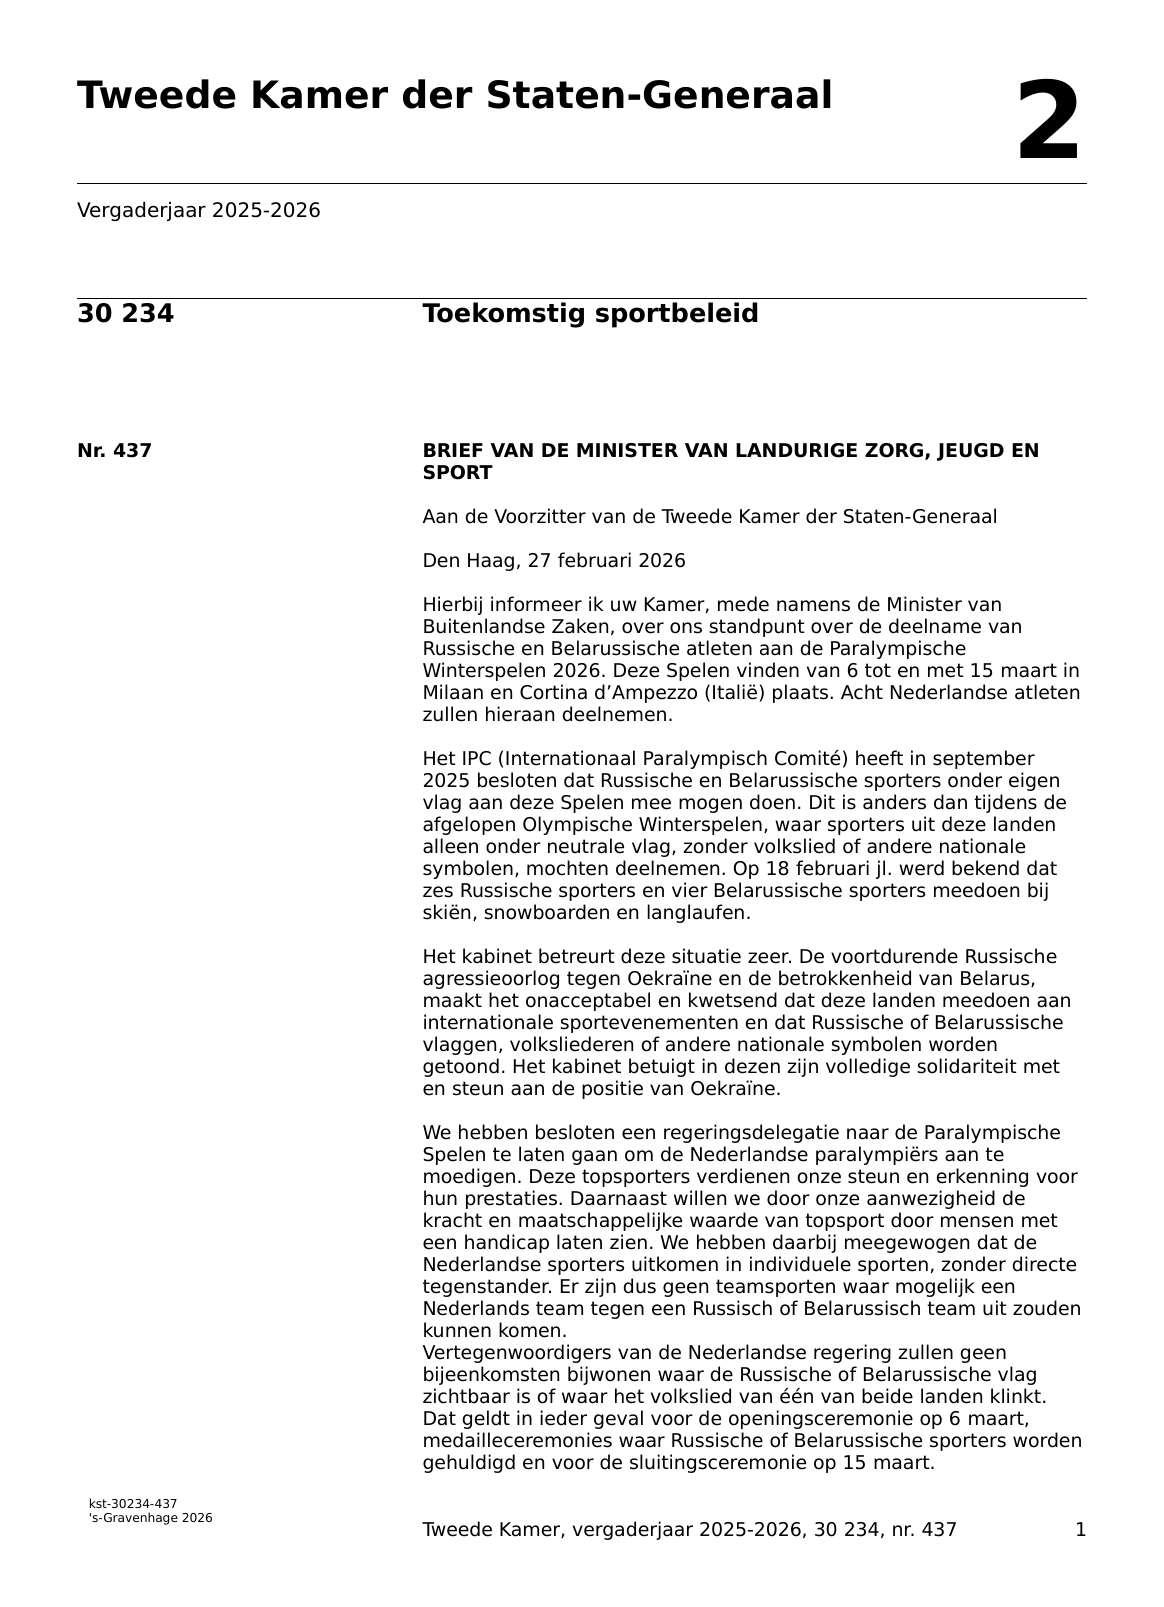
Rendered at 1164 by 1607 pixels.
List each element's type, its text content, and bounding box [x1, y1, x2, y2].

table_header 2 [886, 59, 1087, 183]
subtitle Nr. 437 BRIEF VAN DE MINISTER VAN LANDURIGE ZORG, JEUGD EN SPORT [77, 440, 1087, 484]
table_header Tweede Kamer der Staten-Generaal [77, 59, 886, 183]
text 's-Gravenhage 2026 [88, 1511, 323, 1525]
subtitle 30 234 Toekomstig sportbeleid [77, 299, 1087, 329]
text Het IPC (Internationaal Paralympisch Comité) heeft in september 2025 besloten dat Russische en Belarussische sporters onder eigen vlag aan deze Spelen mee mogen doen. Dit is anders dan tijdens de afgelopen Olympische Winterspelen, waar sporters uit deze landen alleen onder neutrale vlag, zonder volkslied of andere nationale symbolen, mochten deelnemen. Op 18 februari jl. werd bekend dat zes Russische sporters en vier Belarussische sporters meedoen bij skiën, snowboarden en langlaufen. [422, 748, 1087, 924]
text Den Haag, 27 februari 2026 [422, 550, 1087, 572]
table_cell Vergaderjaar 2025-2026 [77, 184, 1087, 298]
text We hebben besloten een regeringsdelegatie naar de Paralympische Spelen te laten gaan om de Nederlandse paralympiërs aan te moedigen. Deze topsporters verdienen onze steun en erkenning voor hun prestaties. Daarnaast willen we door onze aanwezigheid de kracht en maatschappelijke waarde van topsport door mensen met een handicap laten zien. We hebben daarbij meegewogen dat de Nederlandse sporters uitkomen in individuele sporten, zonder directe tegenstander. Er zijn dus geen teamsporten waar mogelijk een Nederlands team tegen een Russisch of Belarussisch team uit zouden kunnen komen. [422, 1122, 1087, 1342]
text Hierbij informeer ik uw Kamer, mede namens de Minister van Buitenlandse Zaken, over ons standpunt over de deelname van Russische en Belarussische atleten aan de Paralympische Winterspelen 2026. Deze Spelen vinden van 6 tot en met 15 maart in Milaan en Cortina d’Ampezzo (Italië) plaats. Acht Nederlandse atleten zullen hieraan deelnemen. [422, 594, 1087, 726]
text kst-30234-437 [88, 1497, 323, 1511]
text Het kabinet betreurt deze situatie zeer. De voortdurende Russische agressieoorlog tegen Oekraïne en de betrokkenheid van Belarus, maakt het onacceptabel en kwetsend dat deze landen meedoen aan internationale sportevenementen en dat Russische of Belarussische vlaggen, volksliederen of andere nationale symbolen worden getoond. Het kabinet betuigt in dezen zijn volledige solidariteit met en steun aan de positie van Oekraïne. [422, 946, 1087, 1100]
text Vertegenwoordigers van de Nederlandse regering zullen geen bijeenkomsten bijwonen waar de Russische of Belarussische vlag zichtbaar is of waar het volkslied van één van beide landen klinkt. Dat geldt in ieder geval voor de openingsceremonie op 6 maart, medailleceremonies waar Russische of Belarussische sporters worden gehuldigd en voor de sluitingsceremonie op 15 maart. [422, 1342, 1087, 1474]
text Aan de Voorzitter van de Tweede Kamer der Staten-Generaal [422, 506, 1087, 528]
